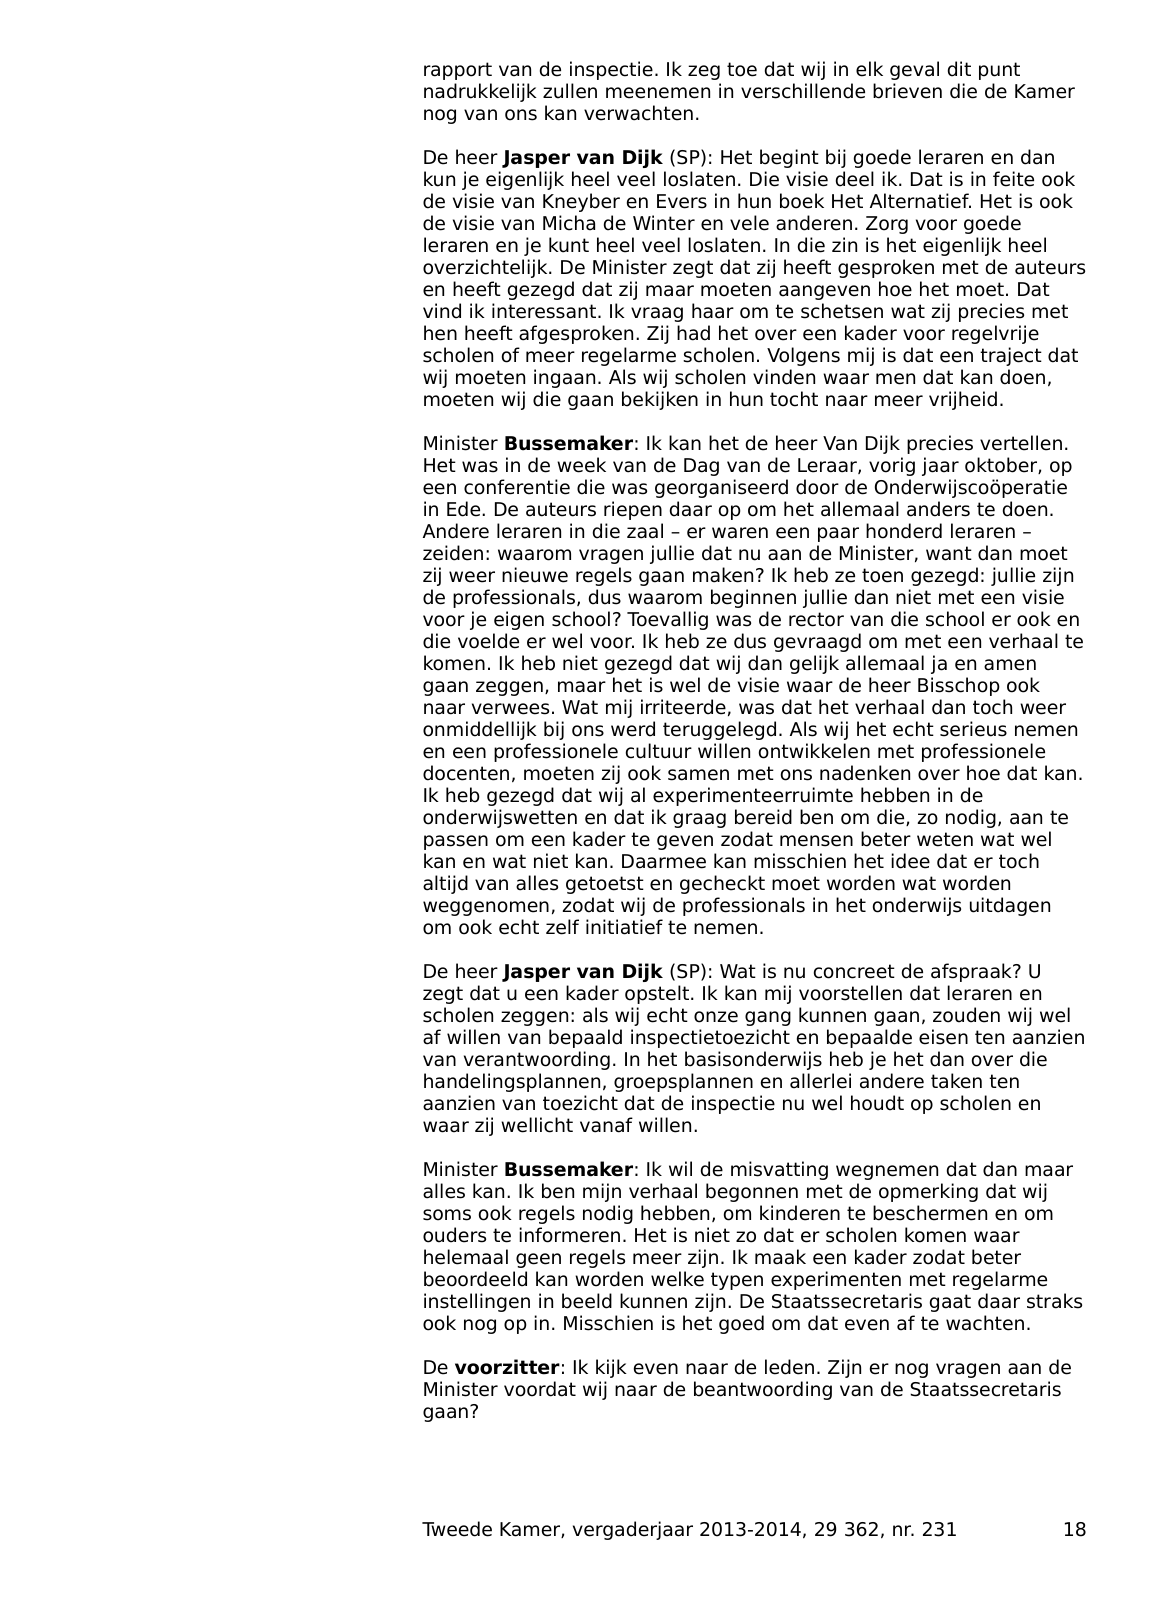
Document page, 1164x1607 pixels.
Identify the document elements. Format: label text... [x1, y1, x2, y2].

text De heer Jasper van Dijk (SP): Het begint bij goede leraren en dan kun je eigenlijk heel veel loslaten. Die visie deel ik. Dat is in feite ook de visie van Kneyber en Evers in hun boek Het Alternatief. Het is ook de visie van Micha de Winter en vele anderen. Zorg voor goede leraren en je kunt heel veel loslaten. In die zin is het eigenlijk heel overzichtelijk. De Minister zegt dat zij heeft gesproken met de auteurs en heeft gezegd dat zij maar moeten aangeven hoe het moet. Dat vind ik interessant. Ik vraag haar om te schetsen wat zij precies met hen heeft afgesproken. Zij had het over een kader voor regelvrije scholen of meer regelarme scholen. Volgens mij is dat een traject dat wij moeten ingaan. Als wij scholen vinden waar men dat kan doen, moeten wij die gaan bekijken in hun tocht naar meer vrijheid. [422, 147, 1087, 411]
text De heer Jasper van Dijk (SP): Wat is nu concreet de afspraak? U zegt dat u een kader opstelt. Ik kan mij voorstellen dat leraren en scholen zeggen: als wij echt onze gang kunnen gaan, zouden wij wel af willen van bepaald inspectietoezicht en bepaalde eisen ten aanzien van verantwoording. In het basisonderwijs heb je het dan over die handelingsplannen, groepsplannen en allerlei andere taken ten aanzien van toezicht dat de inspectie nu wel houdt op scholen en waar zij wellicht vanaf willen. [422, 961, 1087, 1137]
text rapport van de inspectie. Ik zeg toe dat wij in elk geval dit punt nadrukkelijk zullen meenemen in verschillende brieven die de Kamer nog van ons kan verwachten. [422, 59, 1087, 125]
text Minister Bussemaker: Ik wil de misvatting wegnemen dat dan maar alles kan. Ik ben mijn verhaal begonnen met de opmerking dat wij soms ook regels nodig hebben, om kinderen te beschermen en om ouders te informeren. Het is niet zo dat er scholen komen waar helemaal geen regels meer zijn. Ik maak een kader zodat beter beoordeeld kan worden welke typen experimenten met regelarme instellingen in beeld kunnen zijn. De Staatssecretaris gaat daar straks ook nog op in. Misschien is het goed om dat even af te wachten. [422, 1159, 1087, 1335]
text Minister Bussemaker: Ik kan het de heer Van Dijk precies vertellen. Het was in de week van de Dag van de Leraar, vorig jaar oktober, op een conferentie die was georganiseerd door de Onderwijscoöperatie in Ede. De auteurs riepen daar op om het allemaal anders te doen. Andere leraren in die zaal – er waren een paar honderd leraren – zeiden: waarom vragen jullie dat nu aan de Minister, want dan moet zij weer nieuwe regels gaan maken? Ik heb ze toen gezegd: jullie zijn de professionals, dus waarom beginnen jullie dan niet met een visie voor je eigen school? Toevallig was de rector van die school er ook en die voelde er wel voor. Ik heb ze dus gevraagd om met een verhaal te komen. Ik heb niet gezegd dat wij dan gelijk allemaal ja en amen gaan zeggen, maar het is wel de visie waar de heer Bisschop ook naar verwees. Wat mij irriteerde, was dat het verhaal dan toch weer onmiddellijk bij ons werd teruggelegd. Als wij het echt serieus nemen en een professionele cultuur willen ontwikkelen met professionele docenten, moeten zij ook samen met ons nadenken over hoe dat kan. Ik heb gezegd dat wij al experimenteerruimte hebben in de onderwijswetten en dat ik graag bereid ben om die, zo nodig, aan te passen om een kader te geven zodat mensen beter weten wat wel kan en wat niet kan. Daarmee kan misschien het idee dat er toch altijd van alles getoetst en gecheckt moet worden wat worden weggenomen, zodat wij de professionals in het onderwijs uitdagen om ook echt zelf initiatief te nemen. [422, 433, 1087, 939]
text De voorzitter: Ik kijk even naar de leden. Zijn er nog vragen aan de Minister voordat wij naar de beantwoording van de Staatssecretaris gaan? [422, 1357, 1087, 1423]
